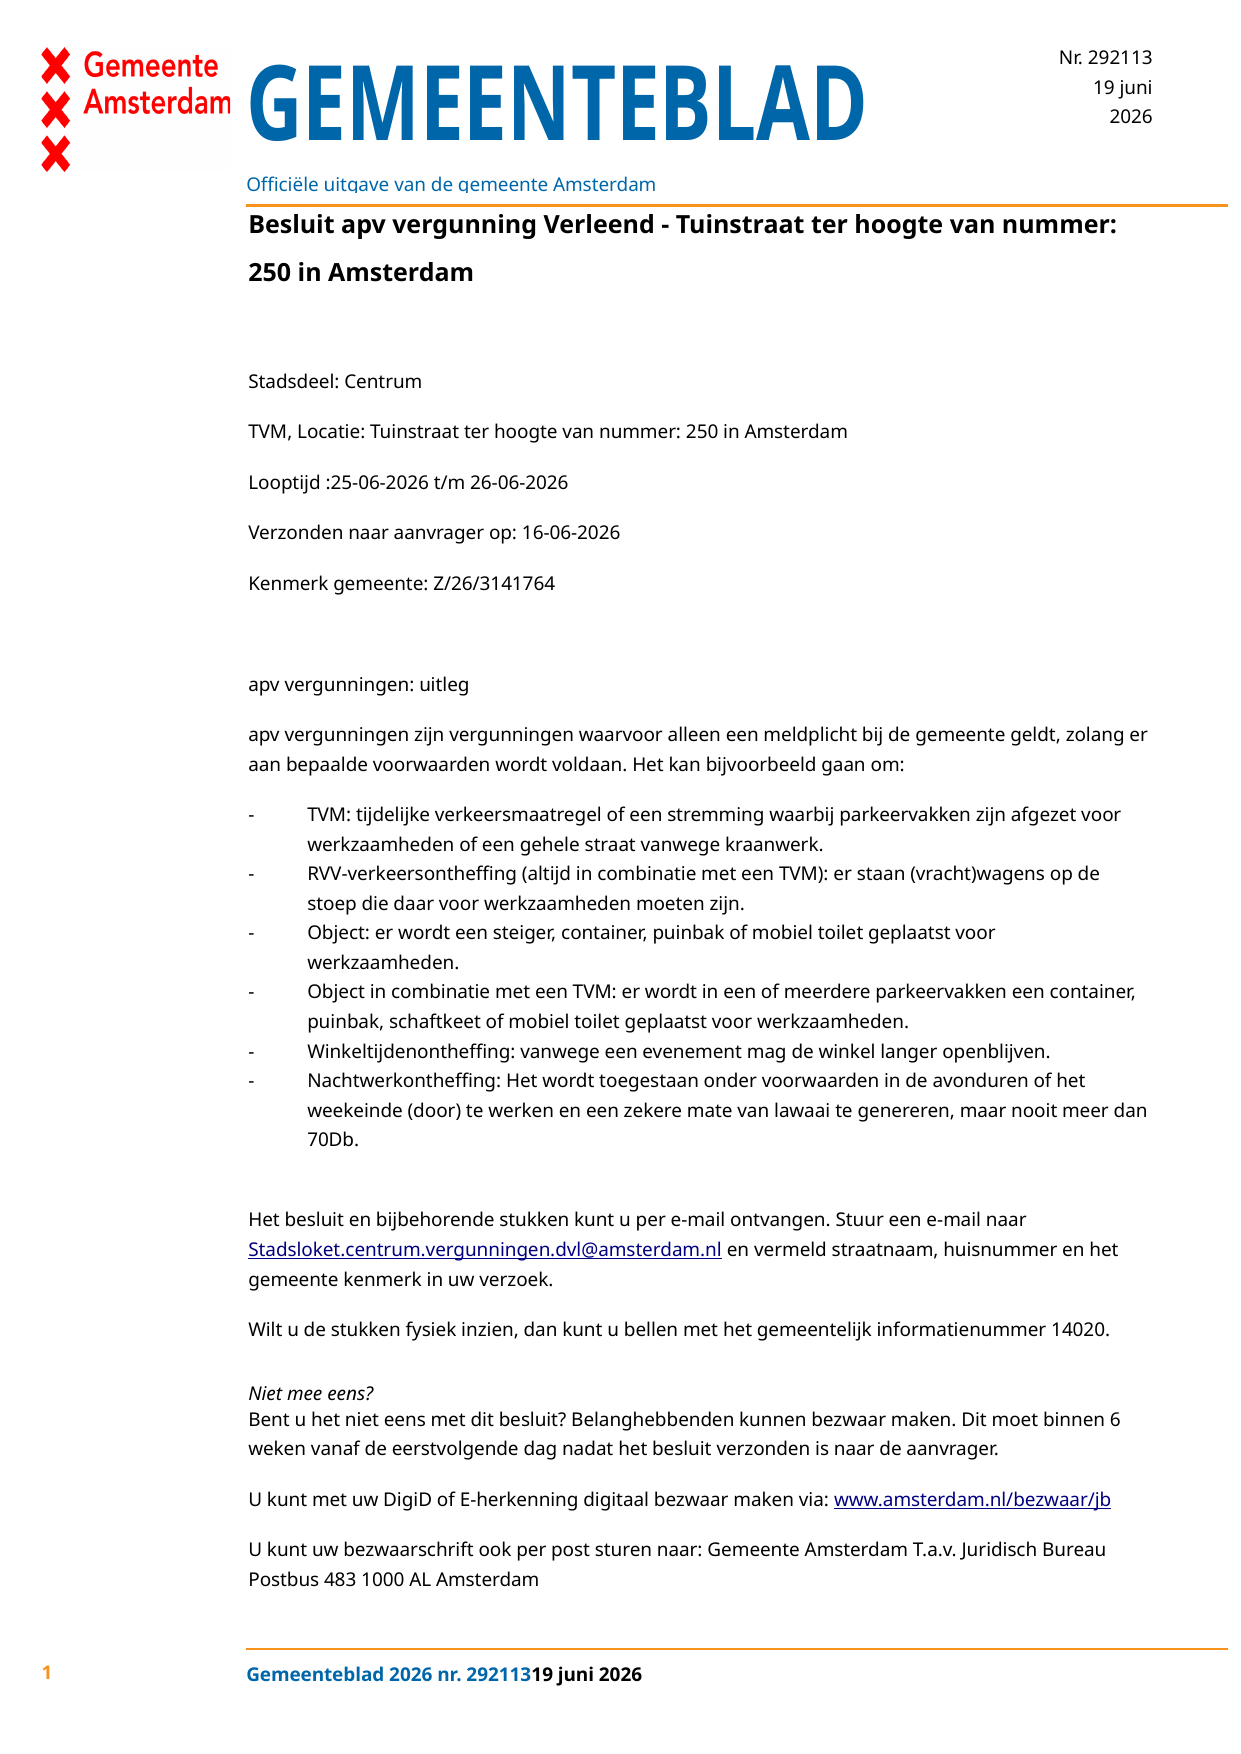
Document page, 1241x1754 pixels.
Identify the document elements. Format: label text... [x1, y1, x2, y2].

list RVV-verkeersontheffing (altijd in combinatie met een TVM): er staan (vracht)wagens op de stoep die daar voor werkzaamheden moeten zijn. [248, 860, 1152, 916]
text U kunt met uw DigiD of E-herkenning digitaal bezwaar maken via: www.amsterdam.nl/bezwaar/jb [248, 1486, 1152, 1512]
text Wilt u de stukken fysiek inzien, dan kunt u bellen met het gemeentelijk informatienummer 14020. [248, 1316, 1152, 1342]
text Verzonden naar aanvrager op: 16-06-2026 [248, 519, 1152, 545]
text apv vergunningen: uitleg [248, 671, 1152, 697]
list Winkeltijdenontheffing: vanwege een evenement mag de winkel langer openblijven. [248, 1038, 1152, 1064]
text Niet mee eens? [248, 1380, 1152, 1406]
list Nachtwerkontheffing: Het wordt toegestaan onder voorwaarden in de avonduren of het weekeinde (door) te werken en een zekere mate van lawaai te genereren, maar nooit meer dan 70Db. [248, 1067, 1152, 1152]
list Object: er wordt een steiger, container, puinbak of mobiel toilet geplaatst voor werkzaamheden. [248, 919, 1152, 975]
text Bent u het niet eens met dit besluit? Belanghebbenden kunnen bezwaar maken. Dit moet binnen 6 weken vanaf de eerstvolgende dag nadat het besluit verzonden is naar de aanvrager. [248, 1406, 1152, 1461]
text Kenmerk gemeente: Z/26/3141764 [248, 570, 1152, 596]
list TVM: tijdelijke verkeersmaatregel of een stremming waarbij parkeervakken zijn afgezet voor werkzaamheden of een gehele straat vanwege kraanwerk. [248, 801, 1152, 857]
text Looptijd :25-06-2026 t/m 26-06-2026 [248, 469, 1152, 495]
text U kunt uw bezwaarschrift ook per post sturen naar: Gemeente Amsterdam T.a.v. Juridisch Bureau Postbus 483 1000 AL Amsterdam [248, 1536, 1152, 1592]
text TVM, Locatie: Tuinstraat ter hoogte van nummer: 250 in Amsterdam [248, 419, 1152, 444]
text Het besluit en bijbehorende stukken kunt u per e-mail ontvangen. Stuur een e-mail naar Stadsloket.centrum.vergunningen.dvl@amsterdam.nl en vermeld straatnaam, huisnummer en het gemeente kenmerk in uw verzoek. [248, 1207, 1152, 1292]
text apv vergunningen zijn vergunningen waarvoor alleen een meldplicht bij de gemeente geldt, zolang er aan bepaalde voorwaarden wordt voldaan. Het kan bijvoorbeeld gaan om: [248, 721, 1152, 777]
list Object in combinatie met een TVM: er wordt in een of meerdere parkeervakken een container, puinbak, schaftkeet of mobiel toilet geplaatst voor werkzaamheden. [248, 979, 1152, 1034]
text Besluit apv vergunning Verleend - Tuinstraat ter hoogte van nummer: 250 in Amsterdam [248, 207, 1152, 288]
text Stadsdeel: Centrum [248, 368, 1152, 394]
picture [41, 47, 231, 172]
